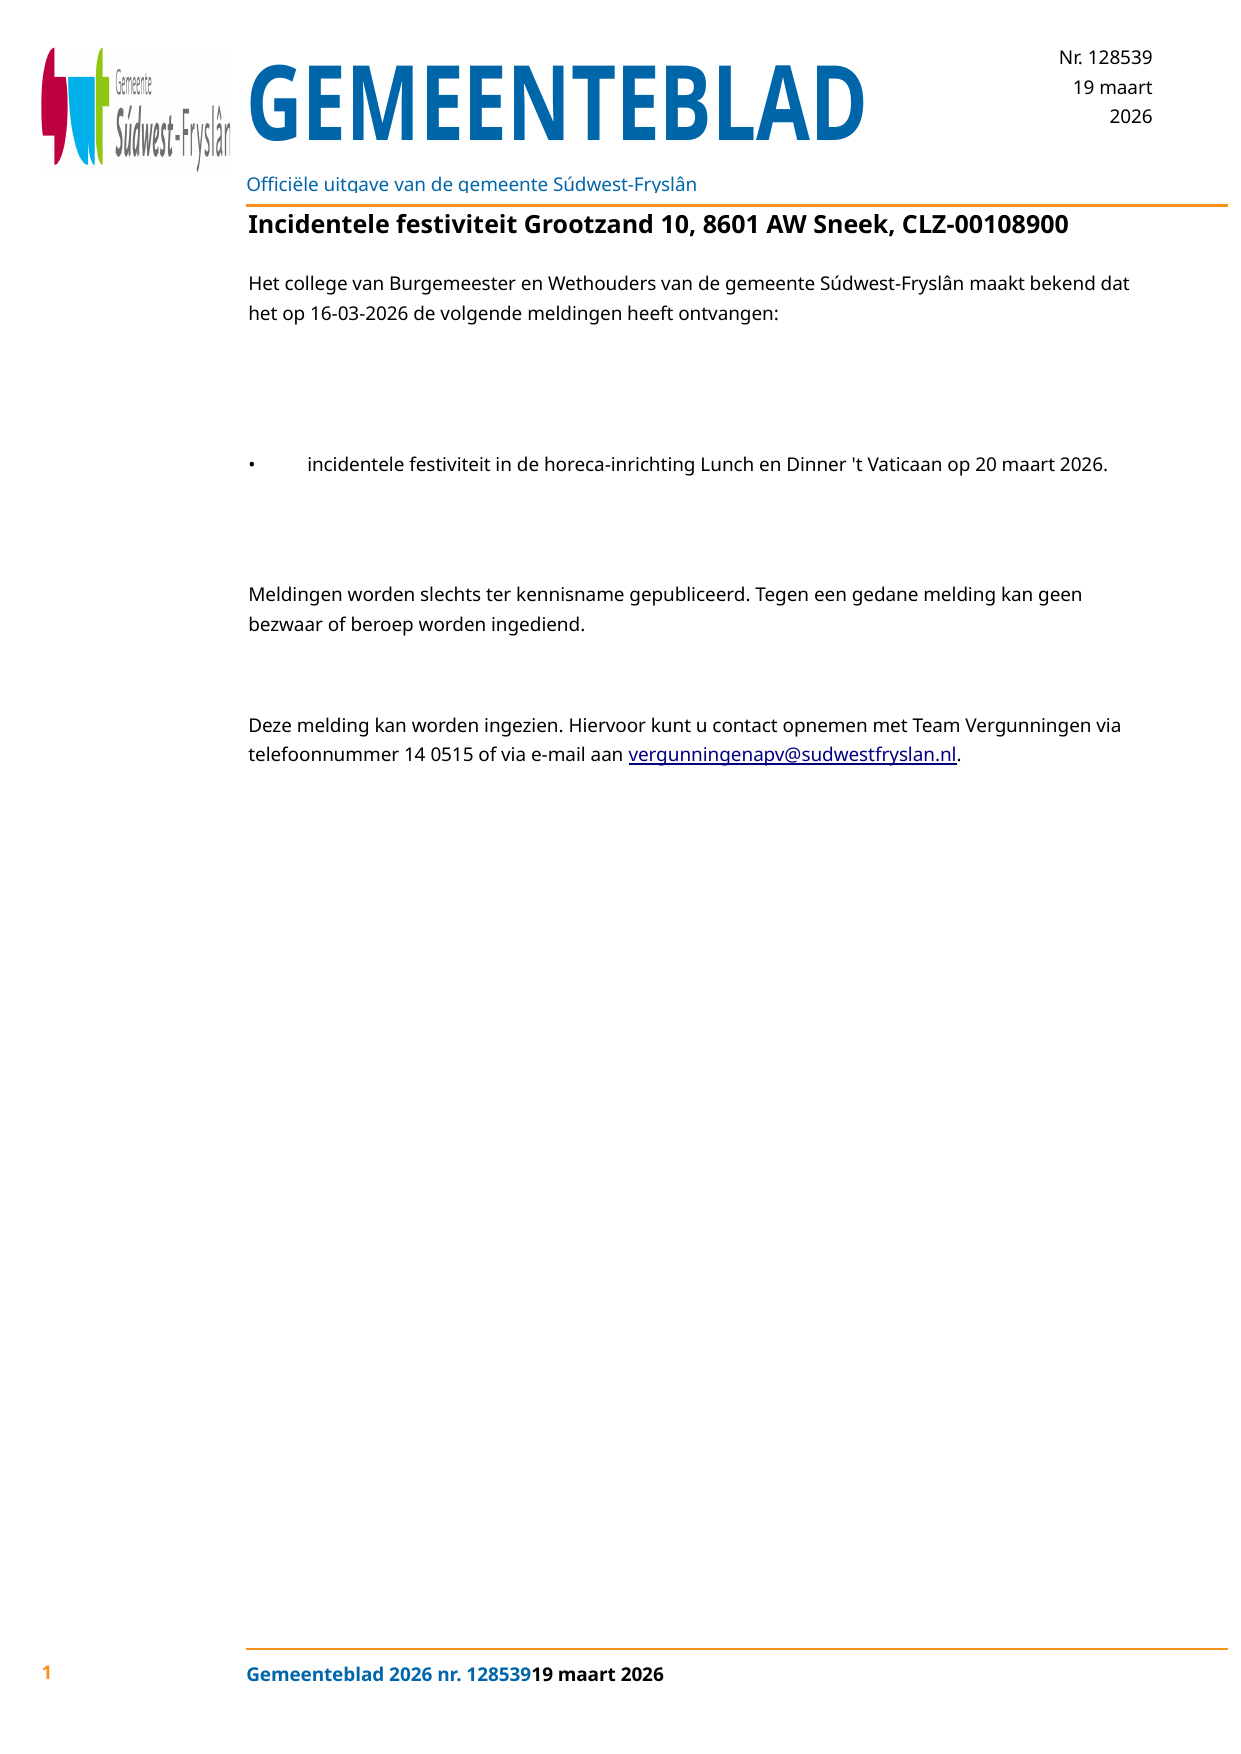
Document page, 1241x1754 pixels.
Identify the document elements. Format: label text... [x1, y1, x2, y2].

list incidentele festiviteit in de horeca-inrichting Lunch en Dinner 't Vaticaan op 20 maart 2026. [248, 451, 1152, 477]
text Het college van Burgemeester en Wethouders van de gemeente Súdwest-Fryslân maakt bekend dat het op 16-03-2026 de volgende meldingen heeft ontvangen: [248, 270, 1152, 326]
text Incidentele festiviteit Grootzand 10, 8601 AW Sneek, CLZ-00108900 [248, 207, 1152, 241]
text Deze melding kan worden ingezien. Hiervoor kunt u contact opnemen met Team Vergunningen via telefoonnummer 14 0515 of via e-mail aan vergunningenapv@sudwestfryslan.nl. [248, 712, 1152, 767]
text Meldingen worden slechts ter kennisname gepubliceerd. Tegen een gedane melding kan geen bezwaar of beroep worden ingediend. [248, 582, 1152, 637]
picture [41, 47, 231, 172]
